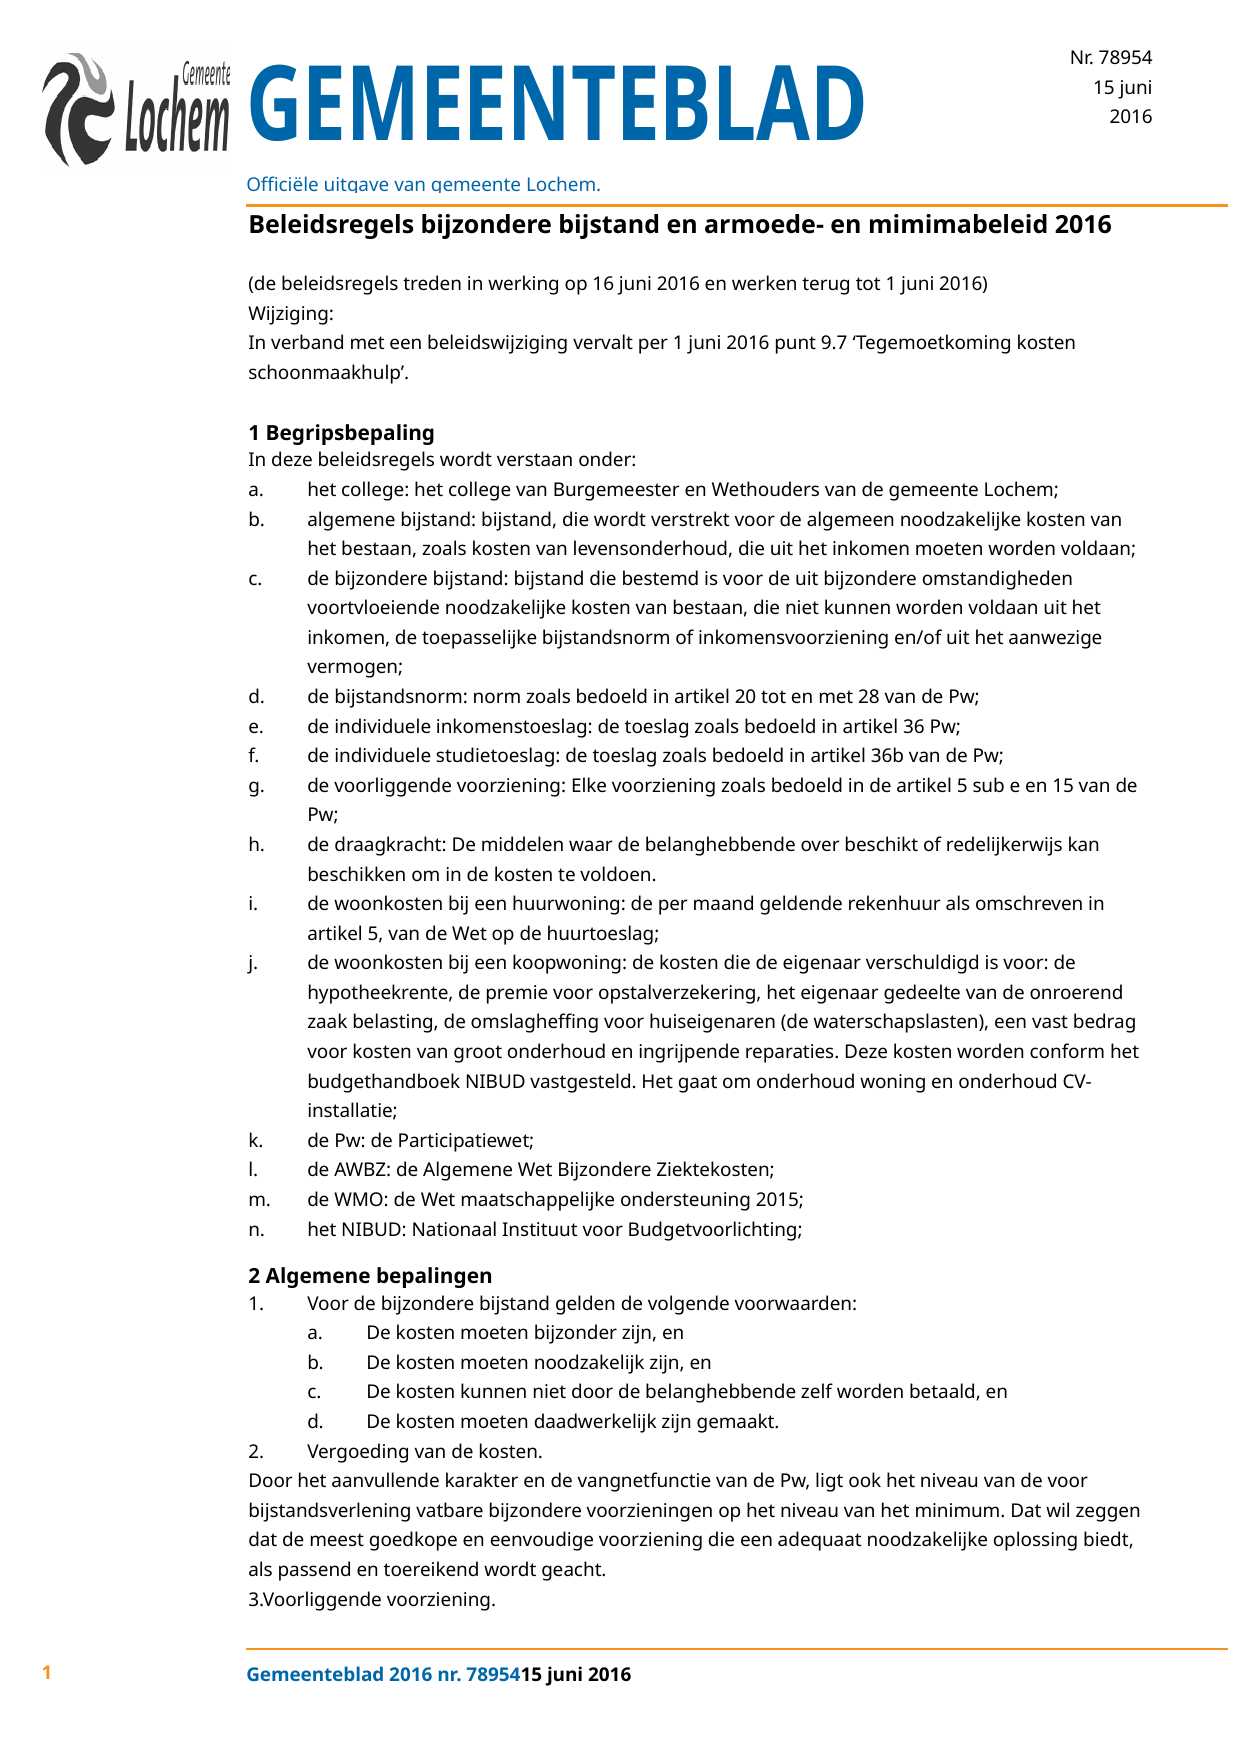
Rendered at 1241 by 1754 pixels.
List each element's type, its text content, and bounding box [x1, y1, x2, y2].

text 2 Algemene bepalingen [248, 1261, 1152, 1290]
text Wijziging: [248, 300, 1152, 326]
list de voorliggende voorziening: Elke voorziening zoals bedoeld in de artikel 5 sub e en 15 van de Pw; [248, 772, 1152, 827]
list Voor de bijzondere bijstand gelden de volgende voorwaarden: [248, 1290, 1152, 1316]
text (de beleidsregels treden in werking op 16 juni 2016 en werken terug tot 1 juni 2016) [248, 270, 1152, 296]
list de WMO: de Wet maatschappelijke ondersteuning 2015; [248, 1186, 1152, 1212]
list de bijzondere bijstand: bijstand die bestemd is voor de uit bijzondere omstandigheden voortvloeiende noodzakelijke kosten van bestaan, die niet kunnen worden voldaan uit het inkomen, de toepasselijke bijstandsnorm of inkomensvoorziening en/of uit het aanwezige vermogen; [248, 565, 1152, 679]
list de individuele studietoeslag: de toeslag zoals bedoeld in artikel 36b van de Pw; [248, 742, 1152, 768]
list De kosten moeten bijzonder zijn, en [307, 1319, 1152, 1345]
list De kosten moeten noodzakelijk zijn, en [307, 1349, 1152, 1375]
list Vergoeding van de kosten. [248, 1438, 1152, 1463]
picture [41, 47, 231, 172]
text Door het aanvullende karakter en de vangnetfunctie van de Pw, ligt ook het niveau van de voor bijstandsverlening vatbare bijzondere voorzieningen op het niveau van het minimum. Dat wil zeggen dat de meest goedkope en eenvoudige voorziening die een adequaat noodzakelijke oplossing biedt, als passend en toereikend wordt geacht. [248, 1467, 1152, 1582]
list de bijstandsnorm: norm zoals bedoeld in artikel 20 tot en met 28 van de Pw; [248, 683, 1152, 709]
text 3.Voorliggende voorziening. [248, 1586, 1152, 1611]
list het college: het college van Burgemeester en Wethouders van de gemeente Lochem; [248, 476, 1152, 502]
list de woonkosten bij een koopwoning: de kosten die de eigenaar verschuldigd is voor: de hypotheekrente, de premie voor opstalverzekering, het eigenaar gedeelte van de onroerend zaak belasting, de omslagheffing voor huiseigenaren (de waterschapslasten), een vast bedrag voor kosten van groot onderhoud en ingrijpende reparaties. Deze kosten worden conform het budgethandboek NIBUD vastgesteld. Het gaat om onderhoud woning en onderhoud CV-installatie; [248, 949, 1152, 1123]
list de AWBZ: de Algemene Wet Bijzondere Ziektekosten; [248, 1157, 1152, 1182]
text 1 Begripsbepaling [248, 418, 1152, 447]
list de draagkracht: De middelen waar de belanghebbende over beschikt of redelijkerwijs kan beschikken om in de kosten te voldoen. [248, 831, 1152, 887]
list algemene bijstand: bijstand, die wordt verstrekt voor de algemeen noodzakelijke kosten van het bestaan, zoals kosten van levensonderhoud, die uit het inkomen moeten worden voldaan; [248, 506, 1152, 561]
text Beleidsregels bijzondere bijstand en armoede- en mimimabeleid 2016 [248, 207, 1152, 241]
text In verband met een beleidswijziging vervalt per 1 juni 2016 punt 9.7 ‘Tegemoetkoming kosten schoonmaakhulp’. [248, 329, 1152, 385]
text In deze beleidsregels wordt verstaan onder: [248, 447, 1152, 472]
list het NIBUD: Nationaal Instituut voor Budgetvoorlichting; [248, 1216, 1152, 1242]
list de woonkosten bij een huurwoning: de per maand geldende rekenhuur als omschreven in artikel 5, van de Wet op de huurtoeslag; [248, 890, 1152, 946]
list de individuele inkomenstoeslag: de toeslag zoals bedoeld in artikel 36 Pw; [248, 713, 1152, 739]
list De kosten moeten daadwerkelijk zijn gemaakt. [307, 1408, 1152, 1434]
list De kosten kunnen niet door de belanghebbende zelf worden betaald, en [307, 1379, 1152, 1404]
list de Pw: de Participatiewet; [248, 1127, 1152, 1153]
